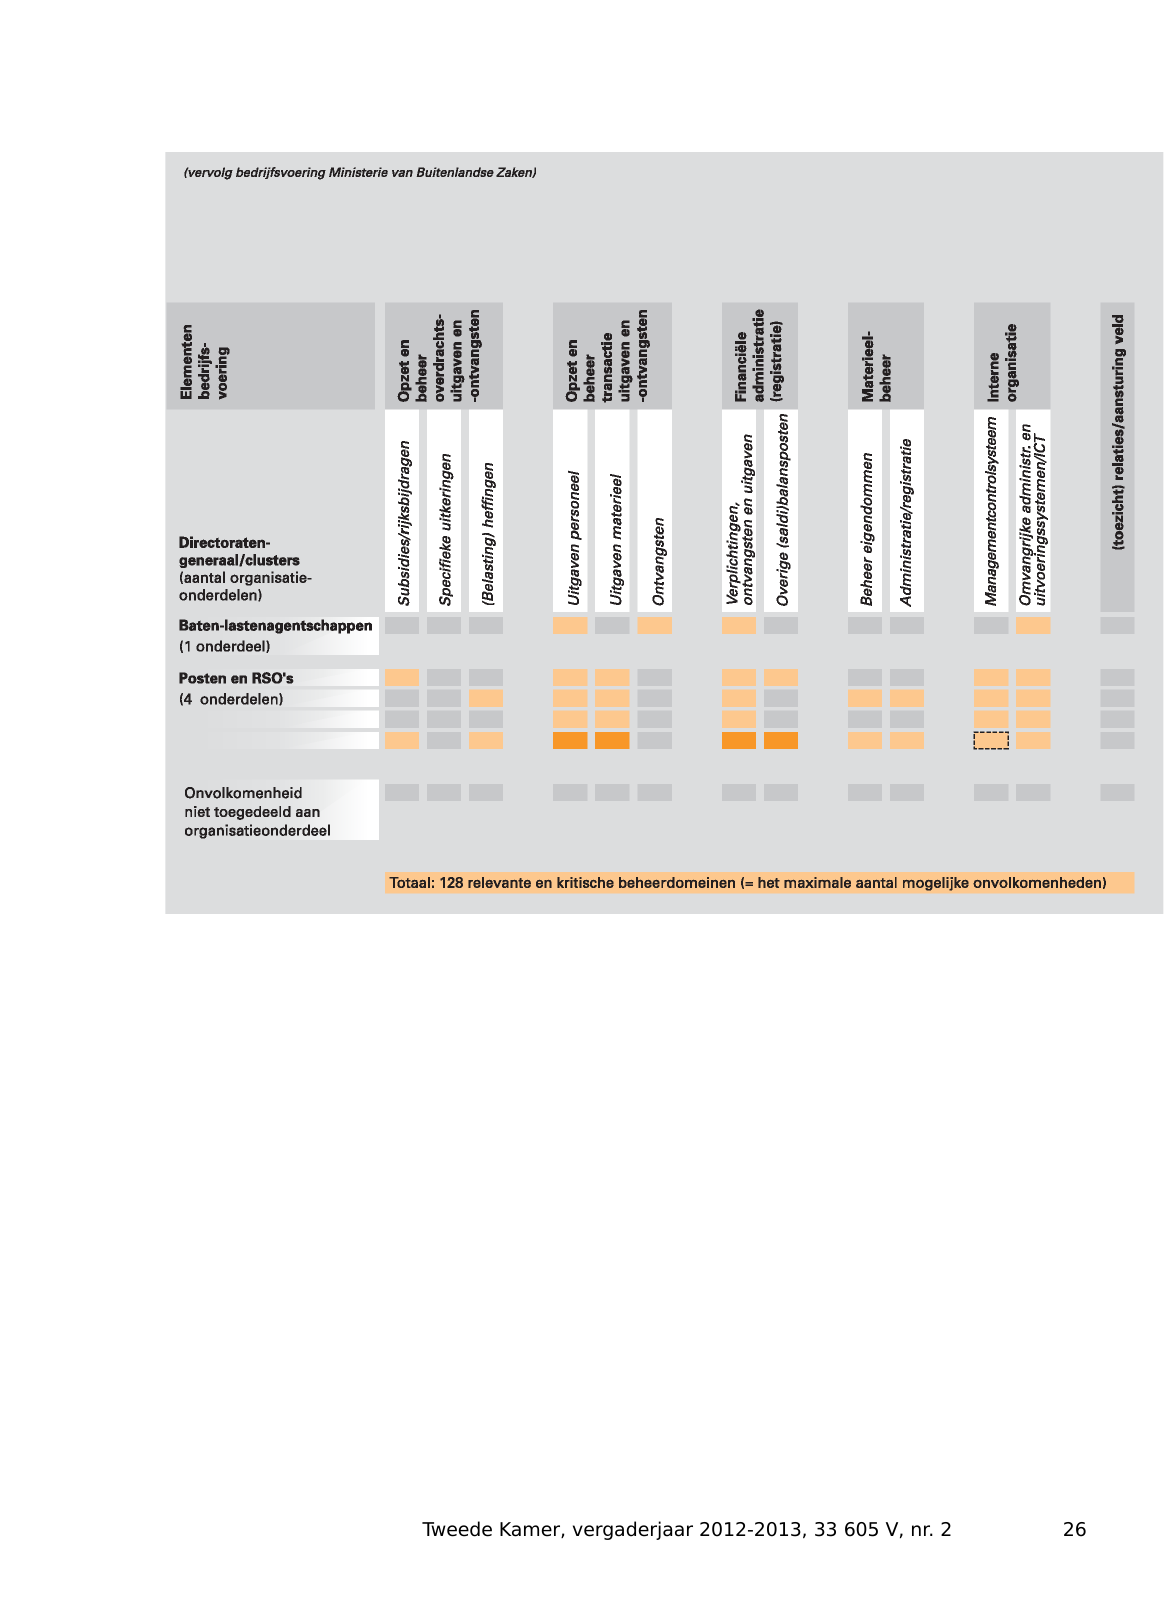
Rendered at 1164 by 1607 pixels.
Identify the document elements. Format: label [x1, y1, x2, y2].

picture [165, 152, 1164, 914]
